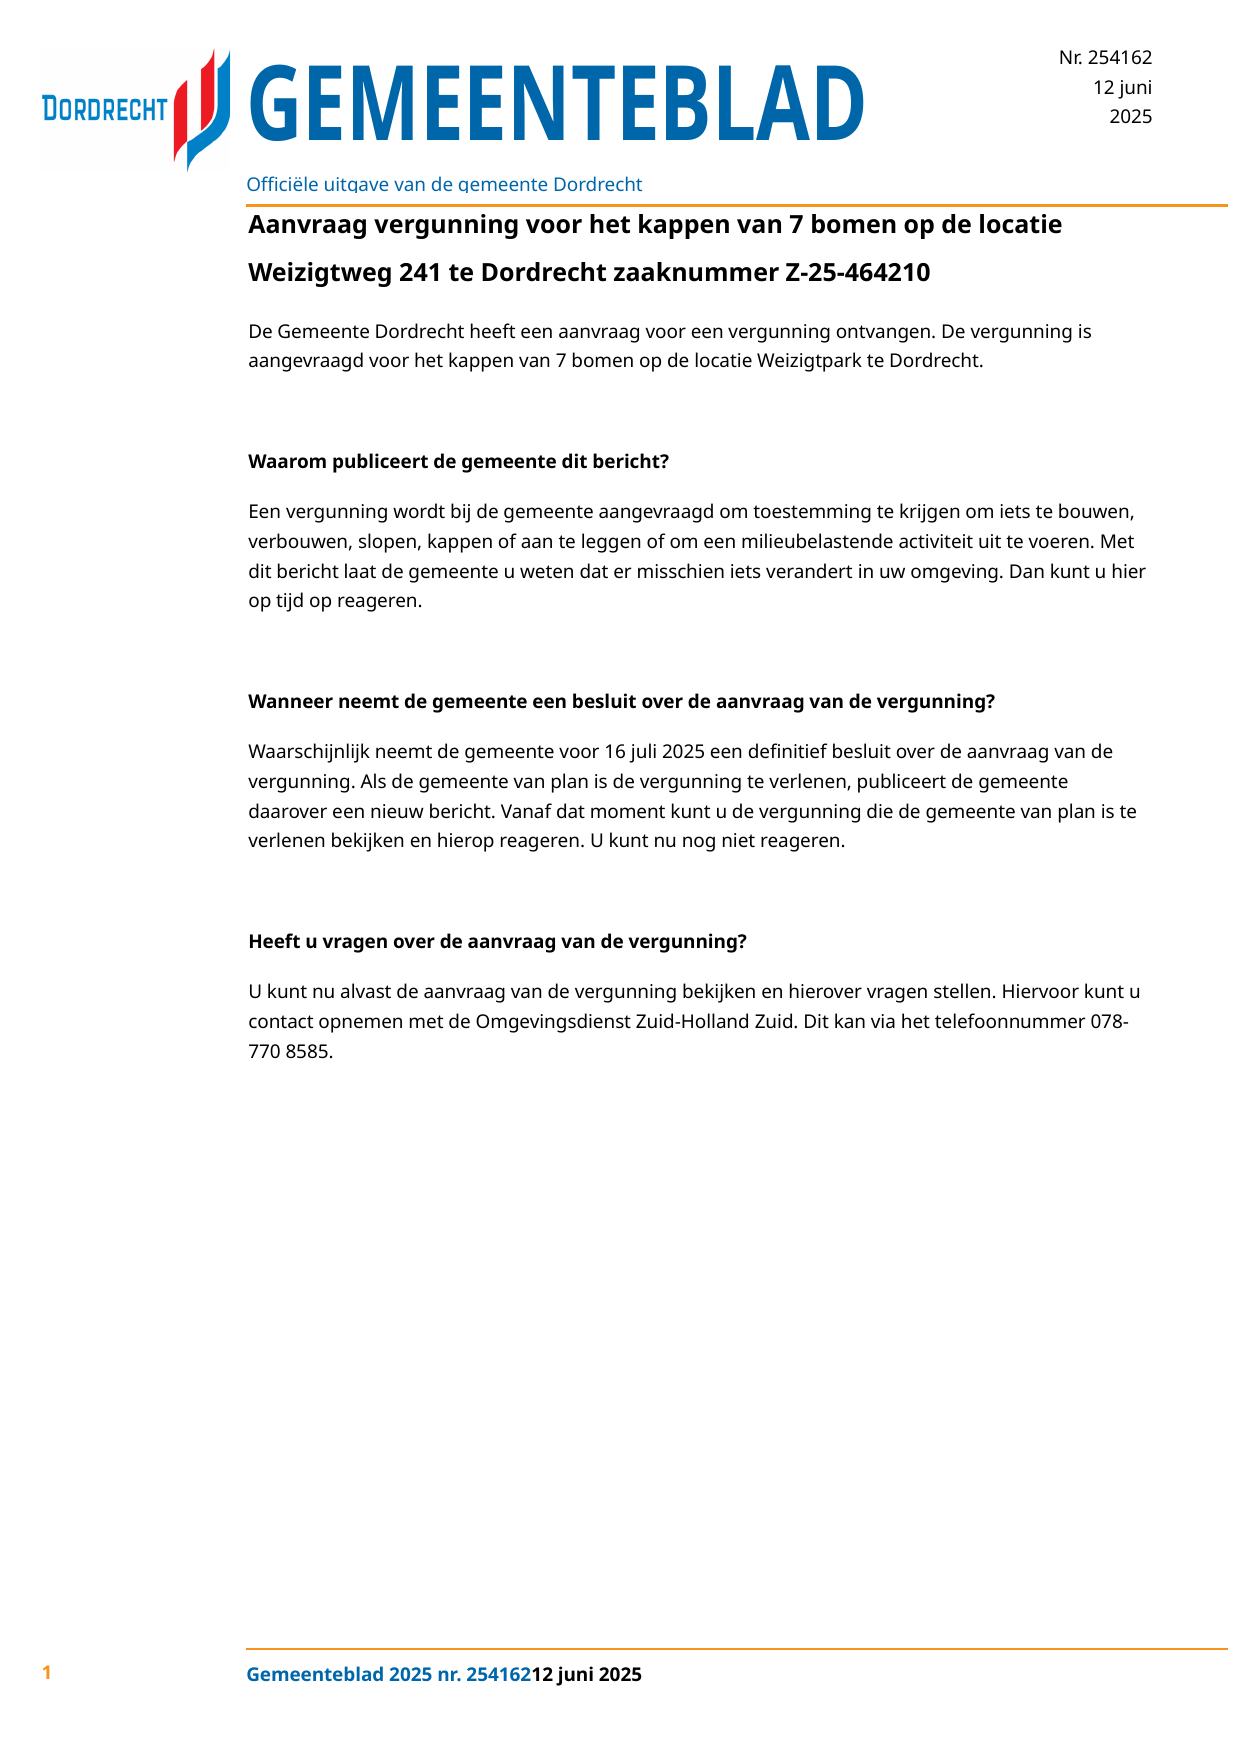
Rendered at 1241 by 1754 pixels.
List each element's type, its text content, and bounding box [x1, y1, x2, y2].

text Aanvraag vergunning voor het kappen van 7 bomen op de locatie Weizigtweg 241 te Dordrecht zaaknummer Z-25-464210 [248, 207, 1152, 288]
text Heeft u vragen over de aanvraag van de vergunning? [248, 928, 1152, 954]
text Wanneer neemt de gemeente een besluit over de aanvraag van de vergunning? [248, 688, 1152, 714]
text Waarschijnlijk neemt de gemeente voor 16 juli 2025 een definitief besluit over de aanvraag van de vergunning. Als de gemeente van plan is de vergunning te verlenen, publiceert de gemeente daarover een nieuw bericht. Vanaf dat moment kunt u de vergunning die de gemeente van plan is te verlenen bekijken en hierop reageren. U kunt nu nog niet reageren. [248, 739, 1152, 853]
text Waarom publiceert de gemeente dit bericht? [248, 448, 1152, 474]
text De Gemeente Dordrecht heeft een aanvraag voor een vergunning ontvangen. De vergunning is aangevraagd voor het kappen van 7 bomen op de locatie Weizigtpark te Dordrecht. [248, 318, 1152, 373]
text U kunt nu alvast de aanvraag van de vergunning bekijken en hierover vragen stellen. Hiervoor kunt u contact opnemen met de Omgevingsdienst Zuid-Holland Zuid. Dit kan via het telefoonnummer 078-770 8585. [248, 979, 1152, 1064]
picture [41, 47, 231, 172]
text Een vergunning wordt bij de gemeente aangevraagd om toestemming te krijgen om iets te bouwen, verbouwen, slopen, kappen of aan te leggen of om een milieubelastende activiteit uit te voeren. Met dit bericht laat de gemeente u weten dat er misschien iets verandert in uw omgeving. Dan kunt u hier op tijd op reageren. [248, 499, 1152, 613]
